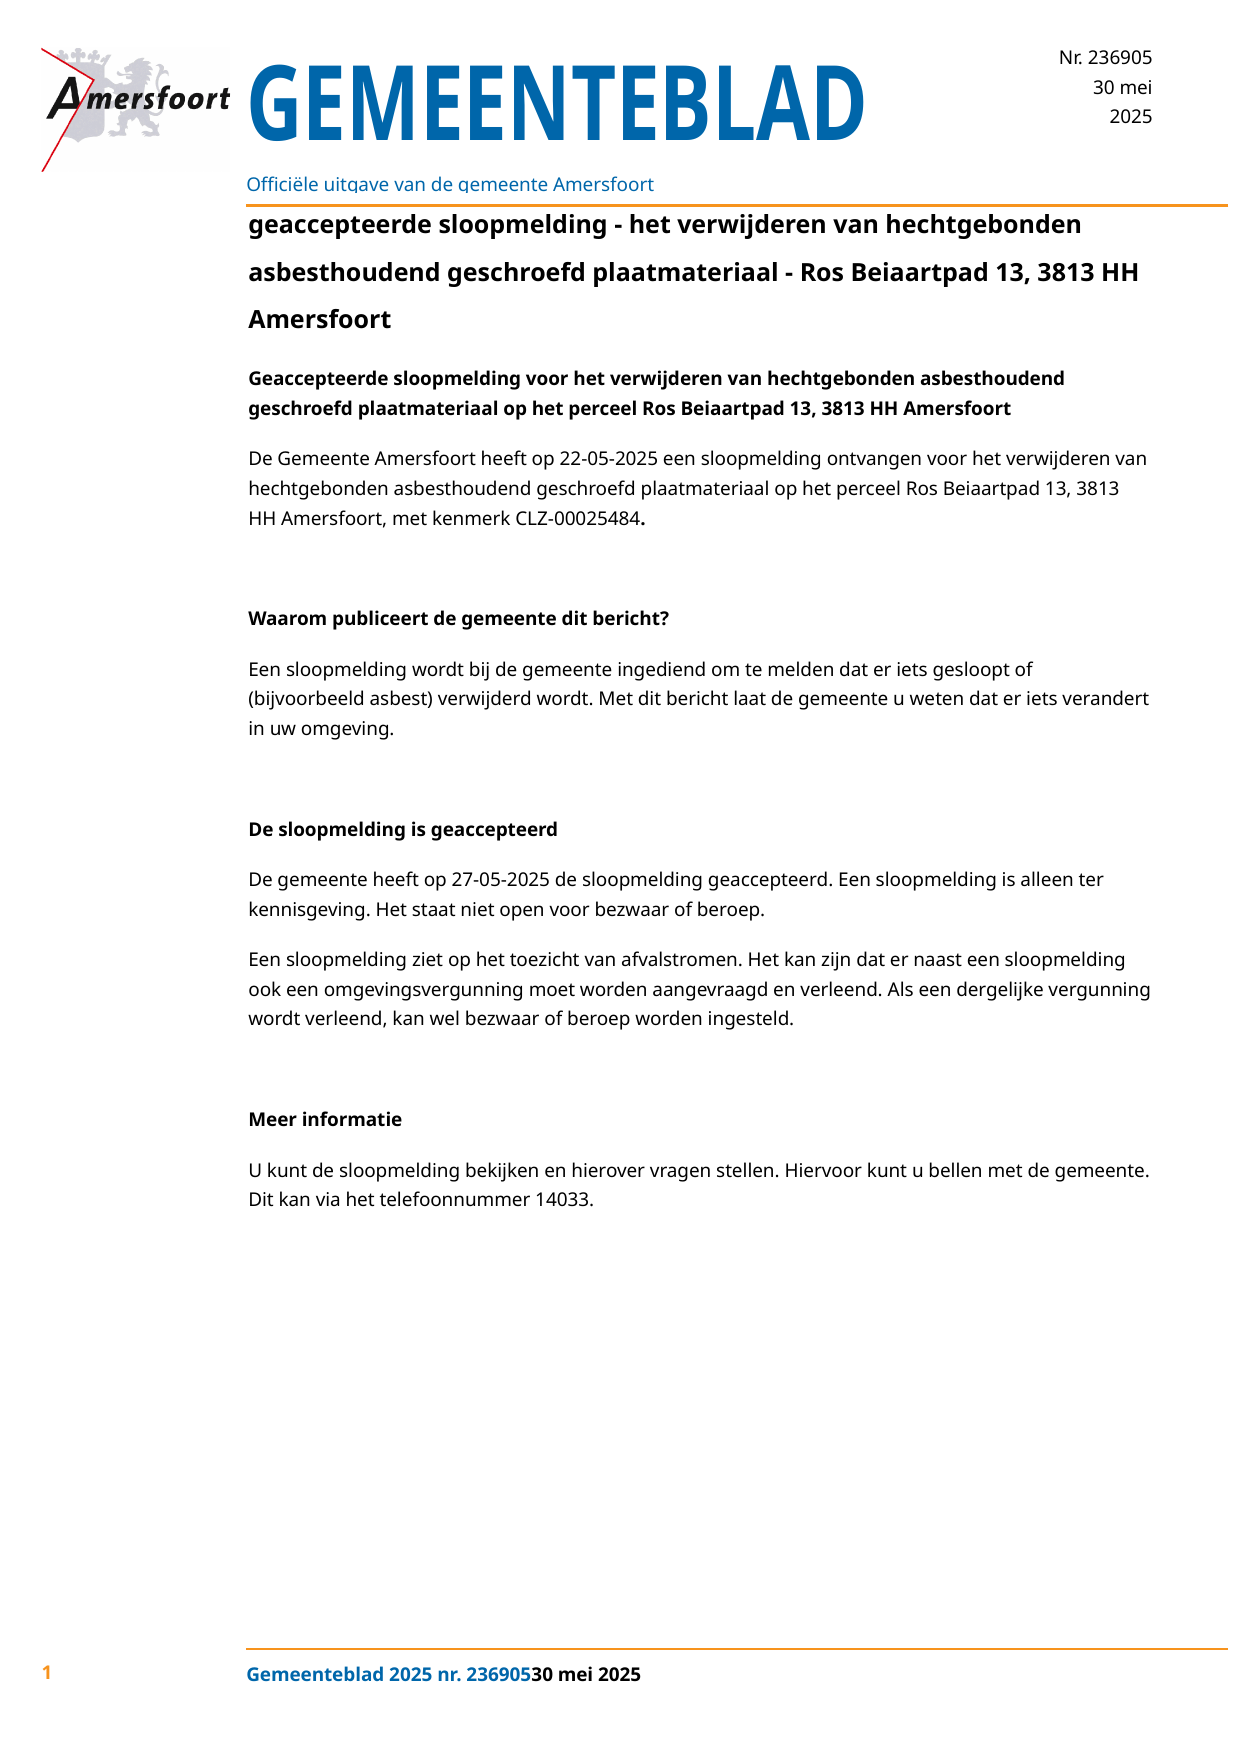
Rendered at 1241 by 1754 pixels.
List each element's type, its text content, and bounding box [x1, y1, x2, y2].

text Een sloopmelding ziet op het toezicht van afvalstromen. Het kan zijn dat er naast een sloopmelding ook een omgevingsvergunning moet worden aangevraagd en verleend. Als een dergelijke vergunning wordt verleend, kan wel bezwaar of beroep worden ingesteld. [248, 946, 1152, 1031]
text De Gemeente Amersfoort heeft op 22-05-2025 een sloopmelding ontvangen voor het verwijderen van hechtgebonden asbesthoudend geschroefd plaatmateriaal op het perceel Ros Beiaartpad 13, 3813 HH Amersfoort, met kenmerk CLZ-00025484. [248, 446, 1152, 530]
text geaccepteerde sloopmelding - het verwijderen van hechtgebonden asbesthoudend geschroefd plaatmateriaal - Ros Beiaartpad 13, 3813 HH Amersfoort [248, 207, 1152, 336]
text De gemeente heeft op 27-05-2025 de sloopmelding geaccepteerd. Een sloopmelding is alleen ter kennisgeving. Het staat niet open voor bezwaar of beroep. [248, 866, 1152, 922]
text Waarom publiceert de gemeente dit bericht? [248, 606, 1152, 631]
text Meer informatie [248, 1106, 1152, 1132]
text Geaccepteerde sloopmelding voor het verwijderen van hechtgebonden asbesthoudend geschroefd plaatmateriaal op het perceel Ros Beiaartpad 13, 3813 HH Amersfoort [248, 366, 1152, 421]
picture [41, 47, 231, 172]
text Een sloopmelding wordt bij de gemeente ingediend om te melden dat er iets gesloopt of (bijvoorbeeld asbest) verwijderd wordt. Met dit bericht laat de gemeente u weten dat er iets verandert in uw omgeving. [248, 656, 1152, 741]
text U kunt de sloopmelding bekijken en hierover vragen stellen. Hiervoor kunt u bellen met de gemeente. Dit kan via het telefoonnummer 14033. [248, 1157, 1152, 1212]
text De sloopmelding is geaccepteerd [248, 816, 1152, 842]
